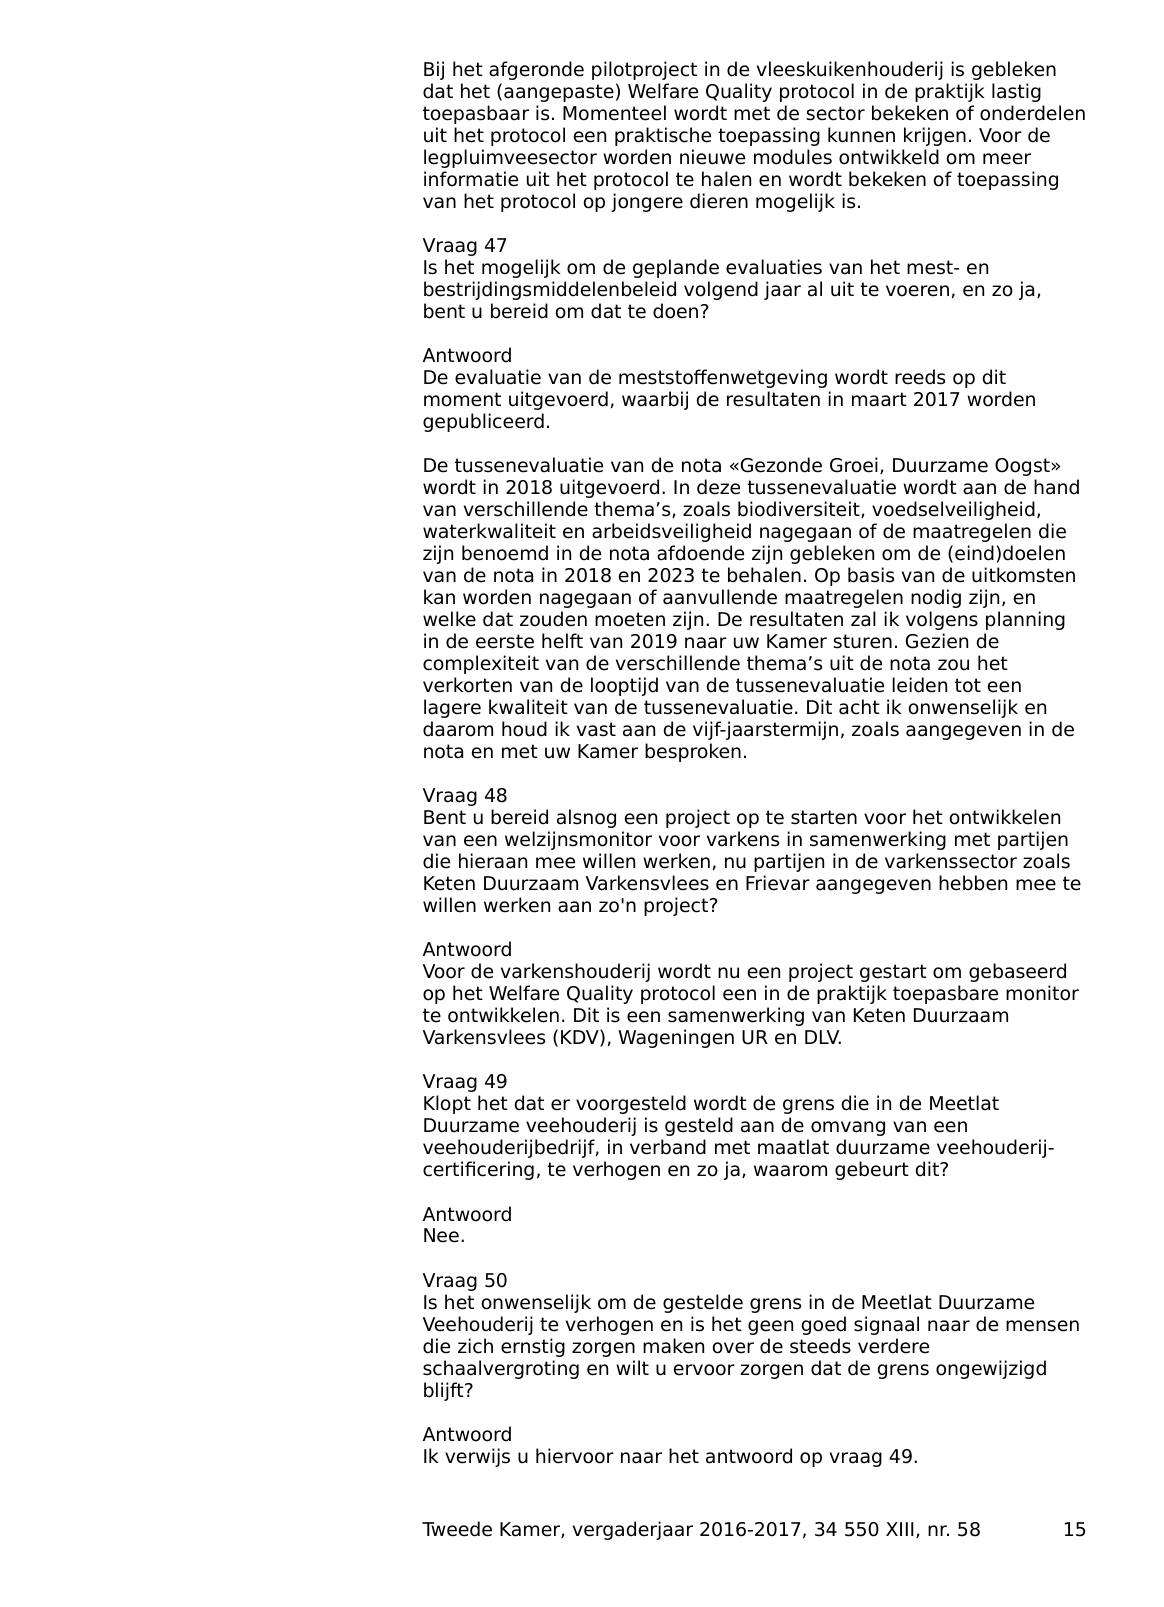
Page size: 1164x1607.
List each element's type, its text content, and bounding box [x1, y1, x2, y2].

text Vraag 50 [422, 1269, 1087, 1292]
text Antwoord [422, 939, 1087, 961]
text Antwoord [422, 345, 1087, 367]
text Vraag 49 [422, 1071, 1087, 1093]
text Antwoord [422, 1424, 1087, 1446]
text Vraag 48 [422, 785, 1087, 807]
text Antwoord [422, 1203, 1087, 1225]
text Is het onwenselijk om de gestelde grens in de Meetlat Duurzame Veehouderij te verhogen en is het geen goed signaal naar de mensen die zich ernstig zorgen maken over de steeds verdere schaalvergroting en wilt u ervoor zorgen dat de grens ongewijzigd blijft? [422, 1292, 1087, 1401]
text Bij het afgeronde pilotproject in de vleeskuikenhouderij is gebleken dat het (aangepaste) Welfare Quality protocol in de praktijk lastig toepasbaar is. Momenteel wordt met de sector bekeken of onderdelen uit het protocol een praktische toepassing kunnen krijgen. Voor de legpluimveesector worden nieuwe modules ontwikkeld om meer informatie uit het protocol te halen en wordt bekeken of toepassing van het protocol op jongere dieren mogelijk is. [422, 59, 1087, 213]
text Nee. [422, 1225, 1087, 1247]
text Bent u bereid alsnog een project op te starten voor het ontwikkelen van een welzijnsmonitor voor varkens in samenwerking met partijen die hieraan mee willen werken, nu partijen in de varkenssector zoals Keten Duurzaam Varkensvlees en Frievar aangegeven hebben mee te willen werken aan zo'n project? [422, 807, 1087, 917]
text Is het mogelijk om de geplande evaluaties van het mest- en bestrijdingsmiddelenbeleid volgend jaar al uit te voeren, en zo ja, bent u bereid om dat te doen? [422, 257, 1087, 323]
text Klopt het dat er voorgesteld wordt de grens die in de Meetlat Duurzame veehouderij is gesteld aan de omvang van een veehouderijbedrijf, in verband met maatlat duurzame veehouderij-certificering, te verhogen en zo ja, waarom gebeurt dit? [422, 1093, 1087, 1181]
text Vraag 47 [422, 235, 1087, 257]
text Voor de varkenshouderij wordt nu een project gestart om gebaseerd op het Welfare Quality protocol een in de praktijk toepasbare monitor te ontwikkelen. Dit is een samenwerking van Keten Duurzaam Varkensvlees (KDV), Wageningen UR en DLV. [422, 961, 1087, 1049]
text De evaluatie van de meststoffenwetgeving wordt reeds op dit moment uitgevoerd, waarbij de resultaten in maart 2017 worden gepubliceerd. [422, 367, 1087, 433]
text De tussenevaluatie van de nota «Gezonde Groei, Duurzame Oogst» wordt in 2018 uitgevoerd. In deze tussenevaluatie wordt aan de hand van verschillende thema’s, zoals biodiversiteit, voedselveiligheid, waterkwaliteit en arbeidsveiligheid nagegaan of de maatregelen die zijn benoemd in de nota afdoende zijn gebleken om de (eind)doelen van de nota in 2018 en 2023 te behalen. Op basis van de uitkomsten kan worden nagegaan of aanvullende maatregelen nodig zijn, en welke dat zouden moeten zijn. De resultaten zal ik volgens planning in de eerste helft van 2019 naar uw Kamer sturen. Gezien de complexiteit van de verschillende thema’s uit de nota zou het verkorten van de looptijd van de tussenevaluatie leiden tot een lagere kwaliteit van de tussenevaluatie. Dit acht ik onwenselijk en daarom houd ik vast aan de vijf-jaarstermijn, zoals aangegeven in de nota en met uw Kamer besproken. [422, 455, 1087, 763]
text Ik verwijs u hiervoor naar het antwoord op vraag 49. [422, 1446, 1087, 1468]
